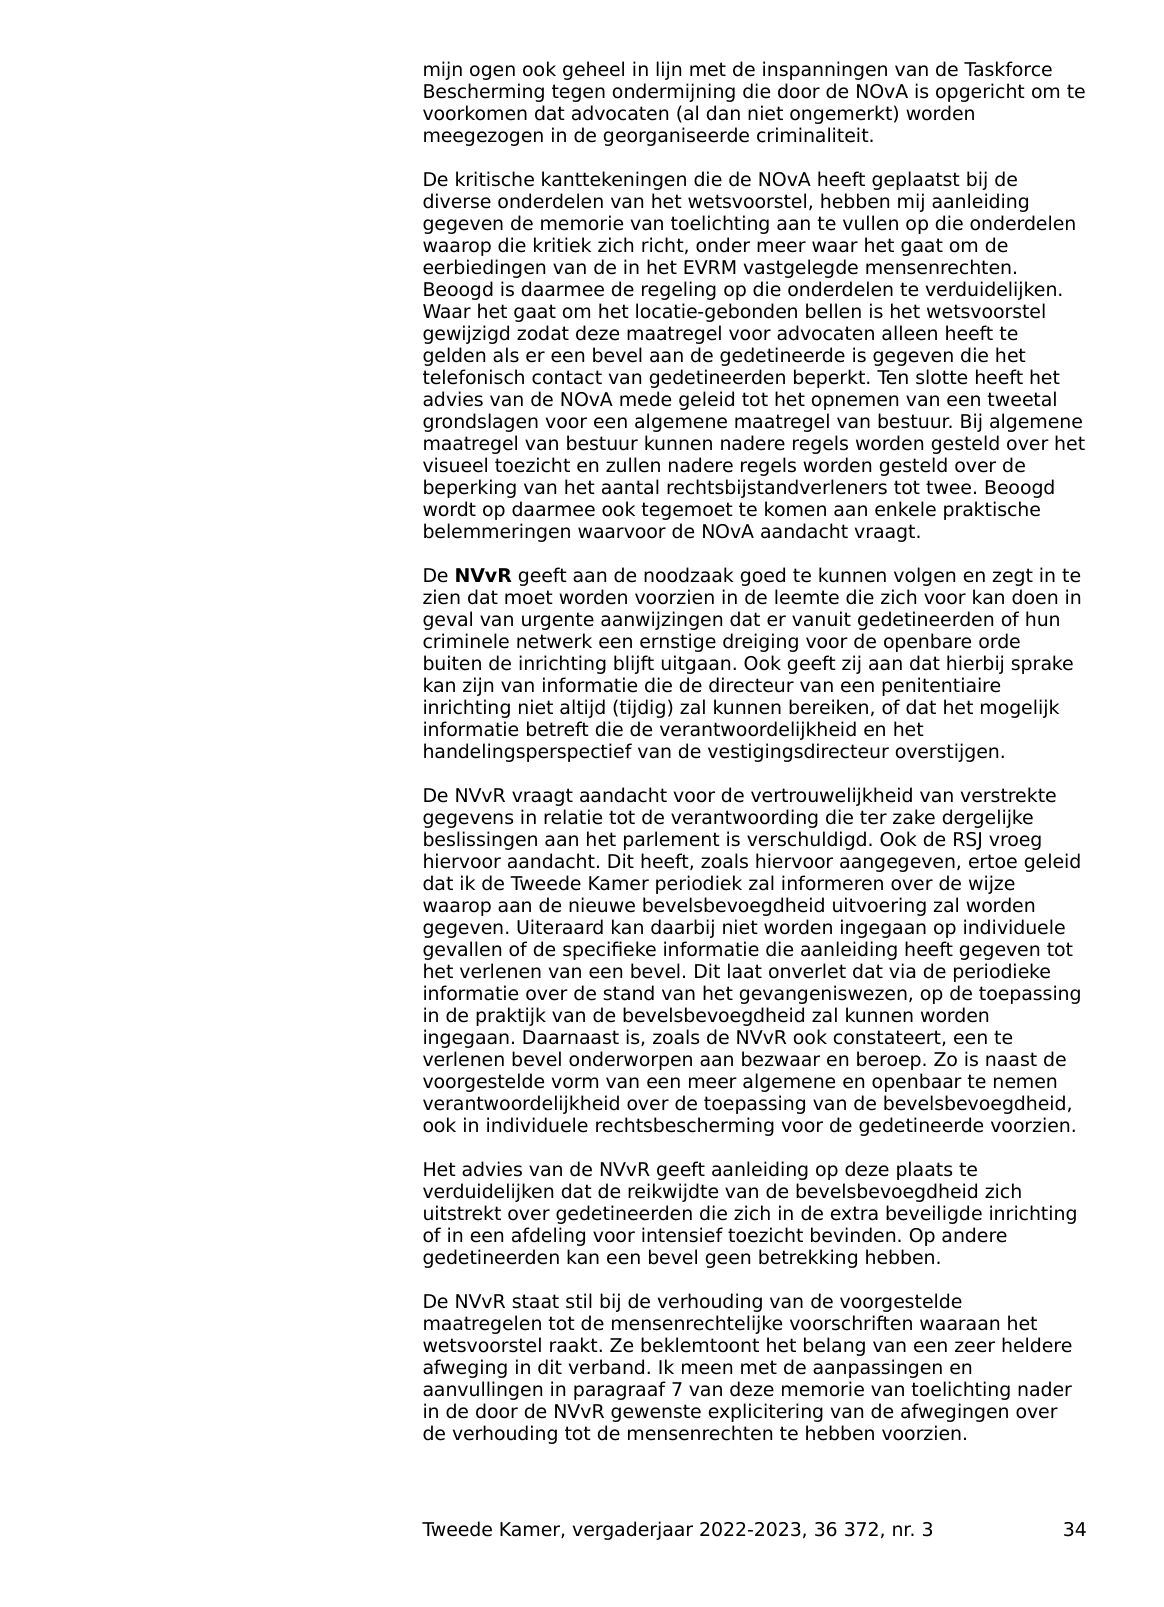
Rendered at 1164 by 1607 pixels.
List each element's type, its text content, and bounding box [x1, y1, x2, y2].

text De NVvR staat stil bij de verhouding van de voorgestelde maatregelen tot de mensenrechtelijke voorschriften waaraan het wetsvoorstel raakt. Ze beklemtoont het belang van een zeer heldere afweging in dit verband. Ik meen met de aanpassingen en aanvullingen in paragraaf 7 van deze memorie van toelichting nader in de door de NVvR gewenste explicitering van de afwegingen over de verhouding tot de mensenrechten te hebben voorzien. [422, 1291, 1087, 1445]
text Het advies van de NVvR geeft aanleiding op deze plaats te verduidelijken dat de reikwijdte van de bevelsbevoegdheid zich uitstrekt over gedetineerden die zich in de extra beveiligde inrichting of in een afdeling voor intensief toezicht bevinden. Op andere gedetineerden kan een bevel geen betrekking hebben. [422, 1159, 1087, 1269]
text De kritische kanttekeningen die de NOvA heeft geplaatst bij de diverse onderdelen van het wetsvoorstel, hebben mij aanleiding gegeven de memorie van toelichting aan te vullen op die onderdelen waarop die kritiek zich richt, onder meer waar het gaat om de eerbiedingen van de in het EVRM vastgelegde mensenrechten. Beoogd is daarmee de regeling op die onderdelen te verduidelijken. Waar het gaat om het locatie-gebonden bellen is het wetsvoorstel gewijzigd zodat deze maatregel voor advocaten alleen heeft te gelden als er een bevel aan de gedetineerde is gegeven die het telefonisch contact van gedetineerden beperkt. Ten slotte heeft het advies van de NOvA mede geleid tot het opnemen van een tweetal grondslagen voor een algemene maatregel van bestuur. Bij algemene maatregel van bestuur kunnen nadere regels worden gesteld over het visueel toezicht en zullen nadere regels worden gesteld over de beperking van het aantal rechtsbijstandverleners tot twee. Beoogd wordt op daarmee ook tegemoet te komen aan enkele praktische belemmeringen waarvoor de NOvA aandacht vraagt. [422, 169, 1087, 543]
text De NVvR vraagt aandacht voor de vertrouwelijkheid van verstrekte gegevens in relatie tot de verantwoording die ter zake dergelijke beslissingen aan het parlement is verschuldigd. Ook de RSJ vroeg hiervoor aandacht. Dit heeft, zoals hiervoor aangegeven, ertoe geleid dat ik de Tweede Kamer periodiek zal informeren over de wijze waarop aan de nieuwe bevelsbevoegdheid uitvoering zal worden gegeven. Uiteraard kan daarbij niet worden ingegaan op individuele gevallen of de specifieke informatie die aanleiding heeft gegeven tot het verlenen van een bevel. Dit laat onverlet dat via de periodieke informatie over de stand van het gevangeniswezen, op de toepassing in de praktijk van de bevelsbevoegdheid zal kunnen worden ingegaan. Daarnaast is, zoals de NVvR ook constateert, een te verlenen bevel onderworpen aan bezwaar en beroep. Zo is naast de voorgestelde vorm van een meer algemene en openbaar te nemen verantwoordelijkheid over de toepassing van de bevelsbevoegdheid, ook in individuele rechtsbescherming voor de gedetineerde voorzien. [422, 785, 1087, 1137]
text De NVvR geeft aan de noodzaak goed te kunnen volgen en zegt in te zien dat moet worden voorzien in de leemte die zich voor kan doen in geval van urgente aanwijzingen dat er vanuit gedetineerden of hun criminele netwerk een ernstige dreiging voor de openbare orde buiten de inrichting blijft uitgaan. Ook geeft zij aan dat hierbij sprake kan zijn van informatie die de directeur van een penitentiaire inrichting niet altijd (tijdig) zal kunnen bereiken, of dat het mogelijk informatie betreft die de verantwoordelijkheid en het handelingsperspectief van de vestigingsdirecteur overstijgen. [422, 565, 1087, 763]
text mijn ogen ook geheel in lijn met de inspanningen van de Taskforce Bescherming tegen ondermijning die door de NOvA is opgericht om te voorkomen dat advocaten (al dan niet ongemerkt) worden meegezogen in de georganiseerde criminaliteit. [422, 59, 1087, 147]
